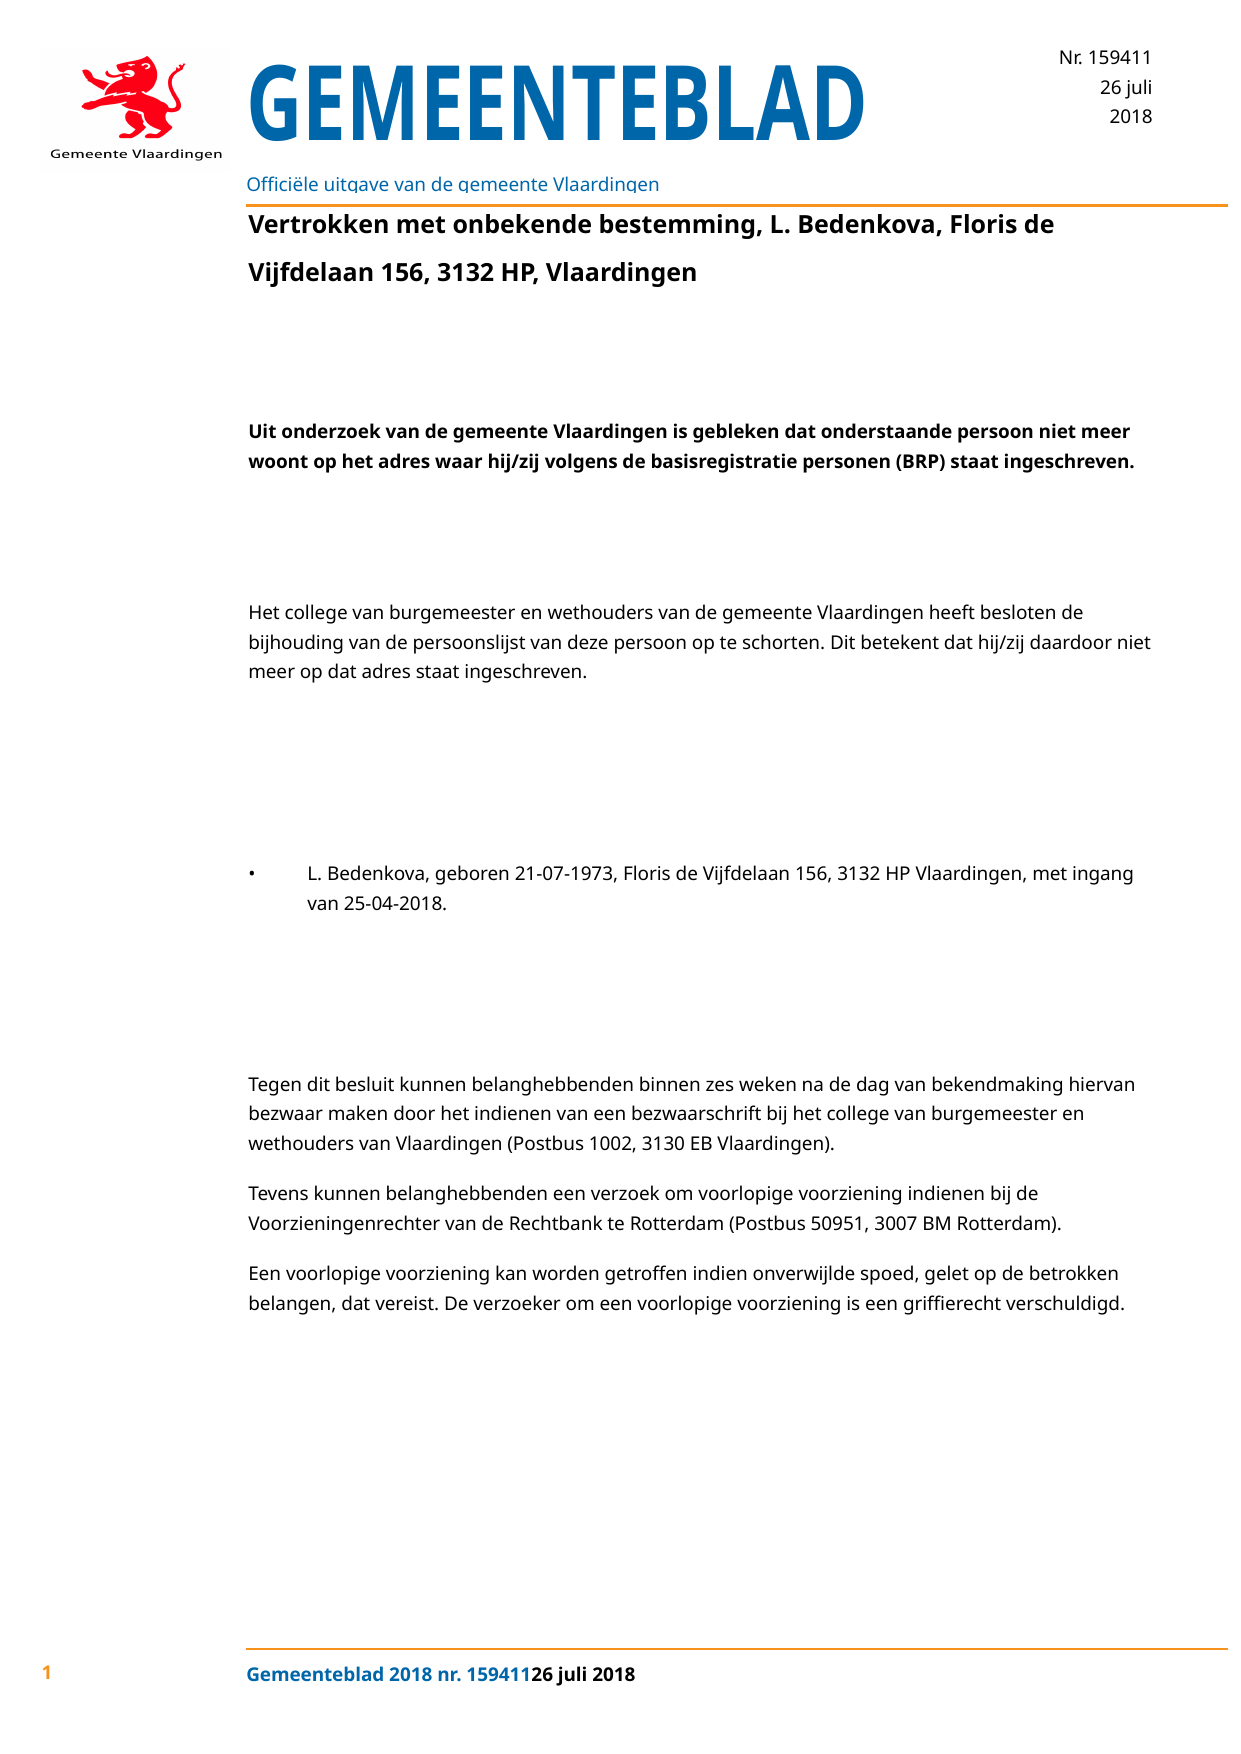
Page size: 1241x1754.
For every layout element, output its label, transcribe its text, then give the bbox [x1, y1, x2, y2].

list L. Bedenkova, geboren 21-07-1973, Floris de Vijfdelaan 156, 3132 HP Vlaardingen, met ingang van 25-04-2018. [248, 860, 1152, 916]
text Uit onderzoek van de gemeente Vlaardingen is gebleken dat onderstaande persoon niet meer woont op het adres waar hij/zij volgens de basisregistratie personen (BRP) staat ingeschreven. [248, 419, 1152, 474]
text Tevens kunnen belanghebbenden een verzoek om voorlopige voorziening indienen bij de Voorzieningenrechter van de Rechtbank te Rotterdam (Postbus 50951, 3007 BM Rotterdam). [248, 1180, 1152, 1236]
text Tegen dit besluit kunnen belanghebbenden binnen zes weken na de dag van bekendmaking hiervan bezwaar maken door het indienen van een bezwaarschrift bij het college van burgemeester en wethouders van Vlaardingen (Postbus 1002, 3130 EB Vlaardingen). [248, 1071, 1152, 1156]
text Een voorlopige voorziening kan worden getroffen indien onverwijlde spoed, gelet op de betrokken belangen, dat vereist. De verzoeker om een voorlopige voorziening is een griffierecht verschuldigd. [248, 1260, 1152, 1316]
picture [41, 47, 231, 172]
text Het college van burgemeester en wethouders van de gemeente Vlaardingen heeft besloten de bijhouding van de persoonslijst van deze persoon op te schorten. Dit betekent dat hij/zij daardoor niet meer op dat adres staat ingeschreven. [248, 599, 1152, 684]
text Vertrokken met onbekende bestemming, L. Bedenkova, Floris de Vijfdelaan 156, 3132 HP, Vlaardingen [248, 207, 1152, 288]
